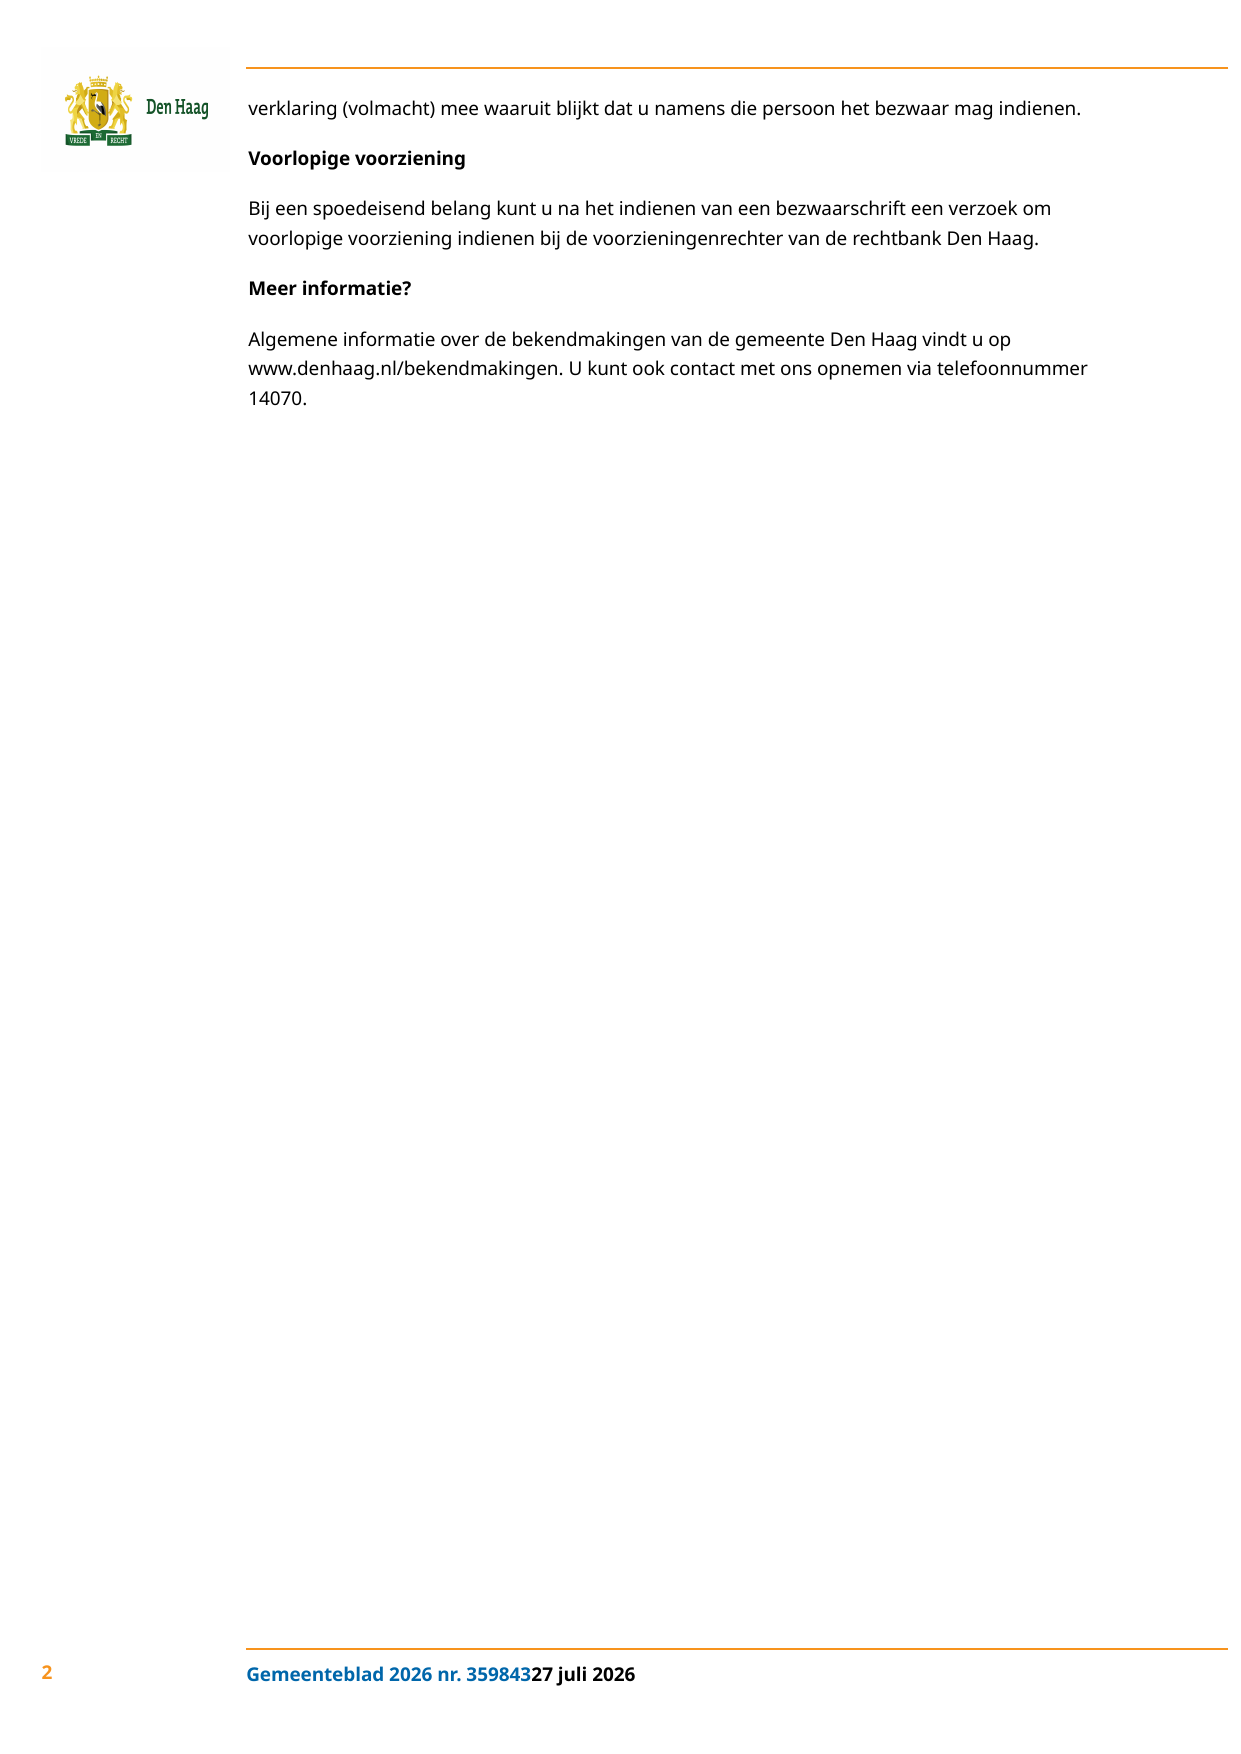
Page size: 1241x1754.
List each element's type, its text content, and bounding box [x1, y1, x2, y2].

text Algemene informatie over de bekendmakingen van de gemeente Den Haag vindt u op www.denhaag.nl/bekendmakingen. U kunt ook contact met ons opnemen via telefoonnummer 14070. [248, 326, 1152, 411]
text Voorlopige voorziening [248, 145, 1152, 171]
picture [41, 47, 231, 172]
text Meer informatie? [248, 276, 1152, 301]
text Bij een spoedeisend belang kunt u na het indienen van een bezwaarschrift een verzoek om voorlopige voorziening indienen bij de voorzieningenrechter van de rechtbank Den Haag. [248, 196, 1152, 251]
text verklaring (volmacht) mee waaruit blijkt dat u namens die persoon het bezwaar mag indienen. [248, 95, 1152, 121]
